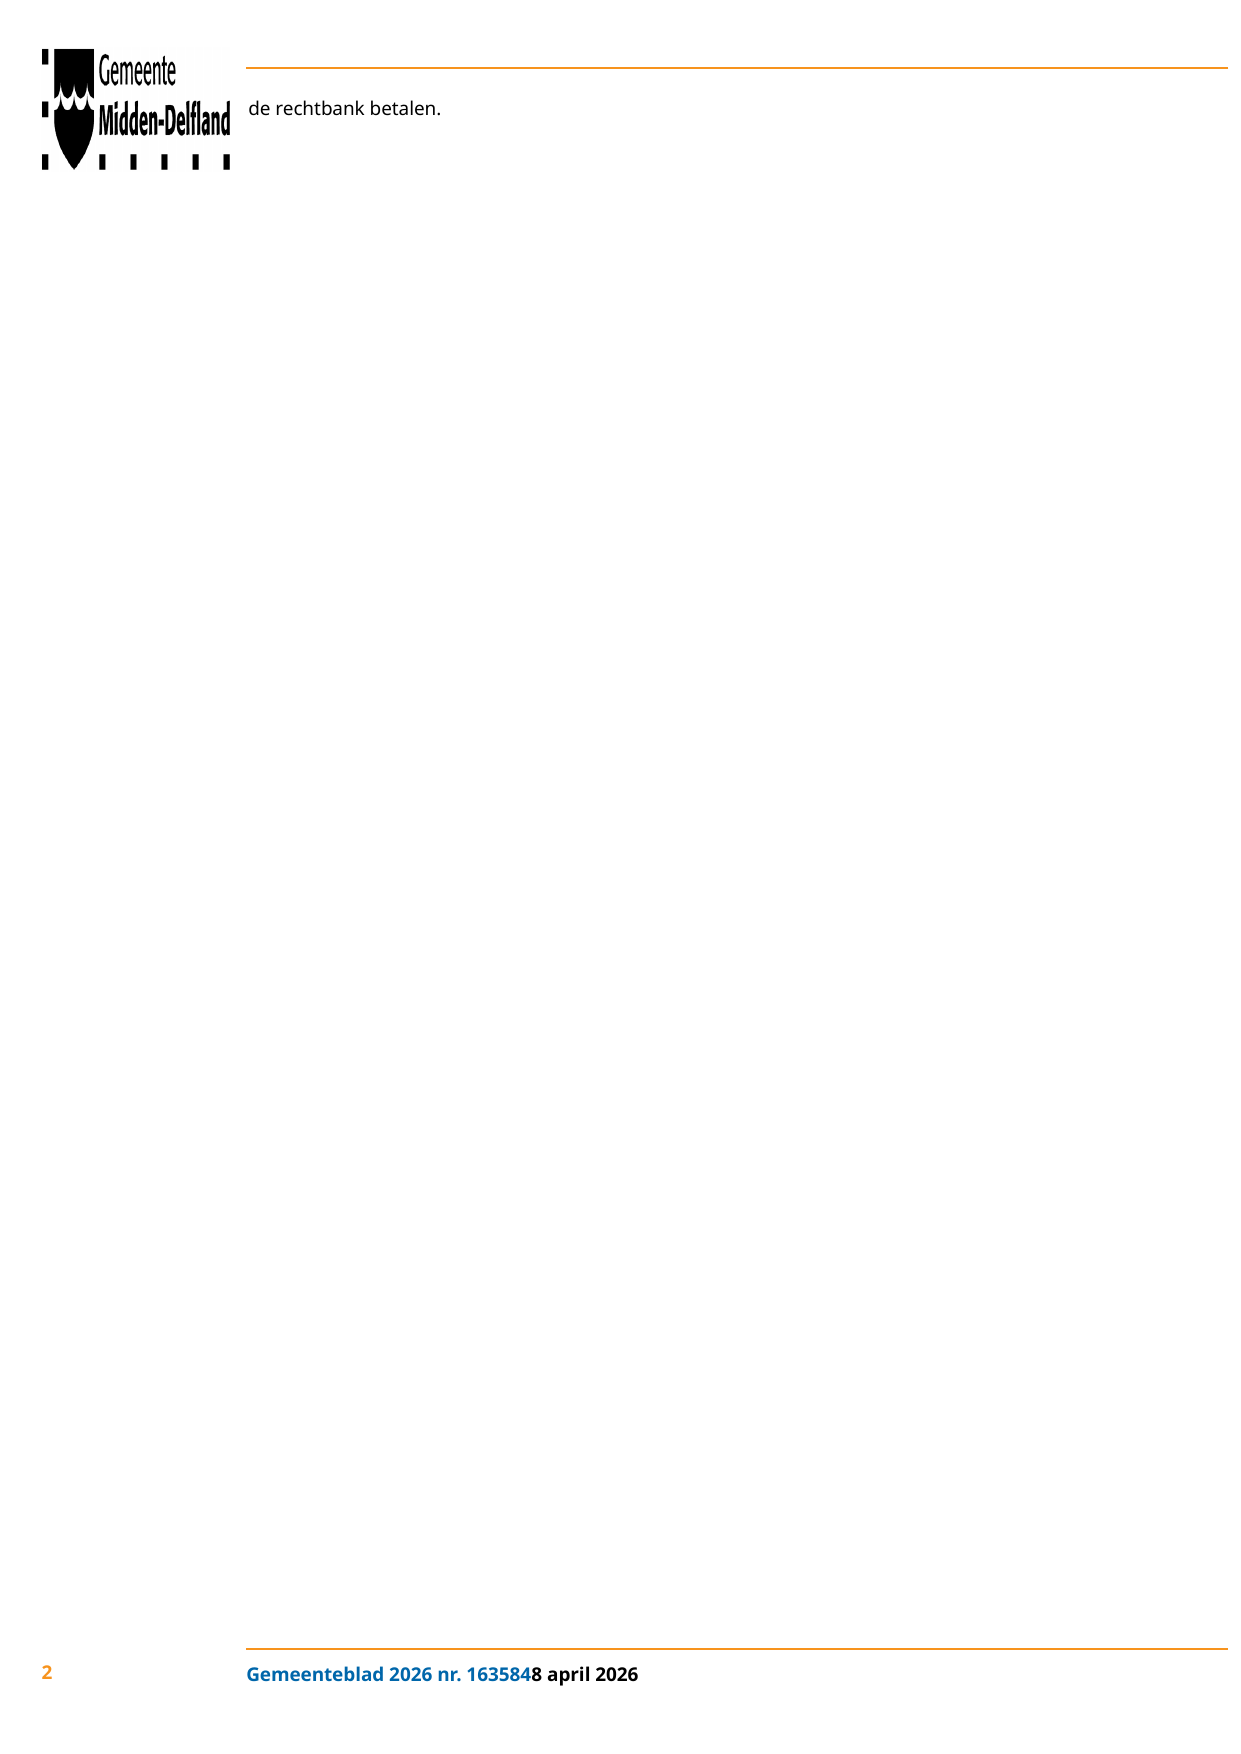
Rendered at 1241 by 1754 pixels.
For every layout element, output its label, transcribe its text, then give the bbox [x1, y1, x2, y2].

text de rechtbank betalen. [248, 95, 1152, 121]
picture [41, 47, 231, 172]
